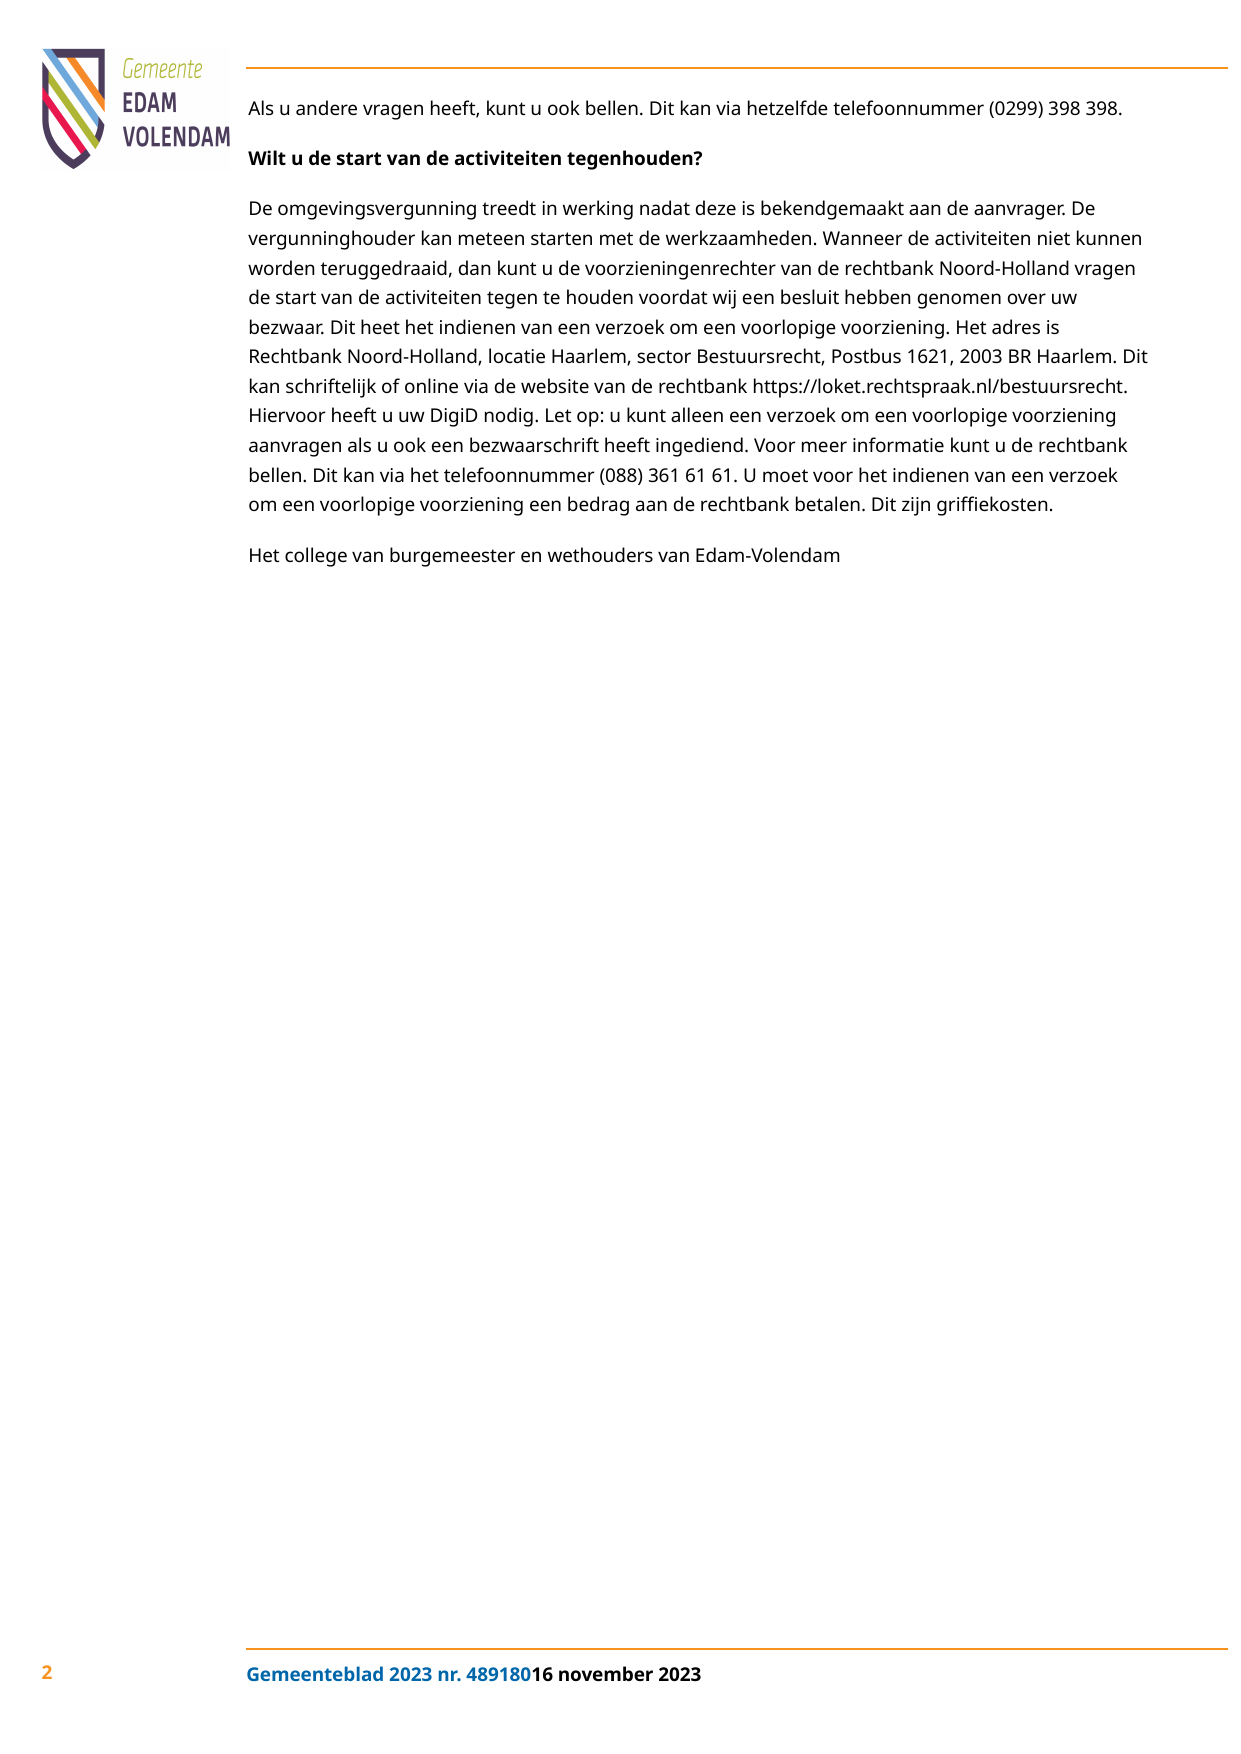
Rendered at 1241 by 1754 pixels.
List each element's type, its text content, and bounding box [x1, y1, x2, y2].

text De omgevingsvergunning treedt in werking nadat deze is bekendgemaakt aan de aanvrager. De vergunninghouder kan meteen starten met de werkzaamheden. Wanneer de activiteiten niet kunnen worden teruggedraaid, dan kunt u de voorzieningenrechter van de rechtbank Noord-Holland vragen de start van de activiteiten tegen te houden voordat wij een besluit hebben genomen over uw bezwaar. Dit heet het indienen van een verzoek om een voorlopige voorziening. Het adres is Rechtbank Noord-Holland, locatie Haarlem, sector Bestuursrecht, Postbus 1621, 2003 BR Haarlem. Dit kan schriftelijk of online via de website van de rechtbank https://loket.rechtspraak.nl/bestuursrecht. Hiervoor heeft u uw DigiD nodig. Let op: u kunt alleen een verzoek om een voorlopige voorziening aanvragen als u ook een bezwaarschrift heeft ingediend. Voor meer informatie kunt u de rechtbank bellen. Dit kan via het telefoonnummer (088) 361 61 61. U moet voor het indienen van een verzoek om een voorlopige voorziening een bedrag aan de rechtbank betalen. Dit zijn griffiekosten. [248, 196, 1152, 517]
text Het college van burgemeester en wethouders van Edam-Volendam [248, 542, 1152, 568]
picture [41, 47, 231, 172]
text Wilt u de start van de activiteiten tegenhouden? [248, 145, 1152, 171]
text Als u andere vragen heeft, kunt u ook bellen. Dit kan via hetzelfde telefoonnummer (0299) 398 398. [248, 95, 1152, 121]
